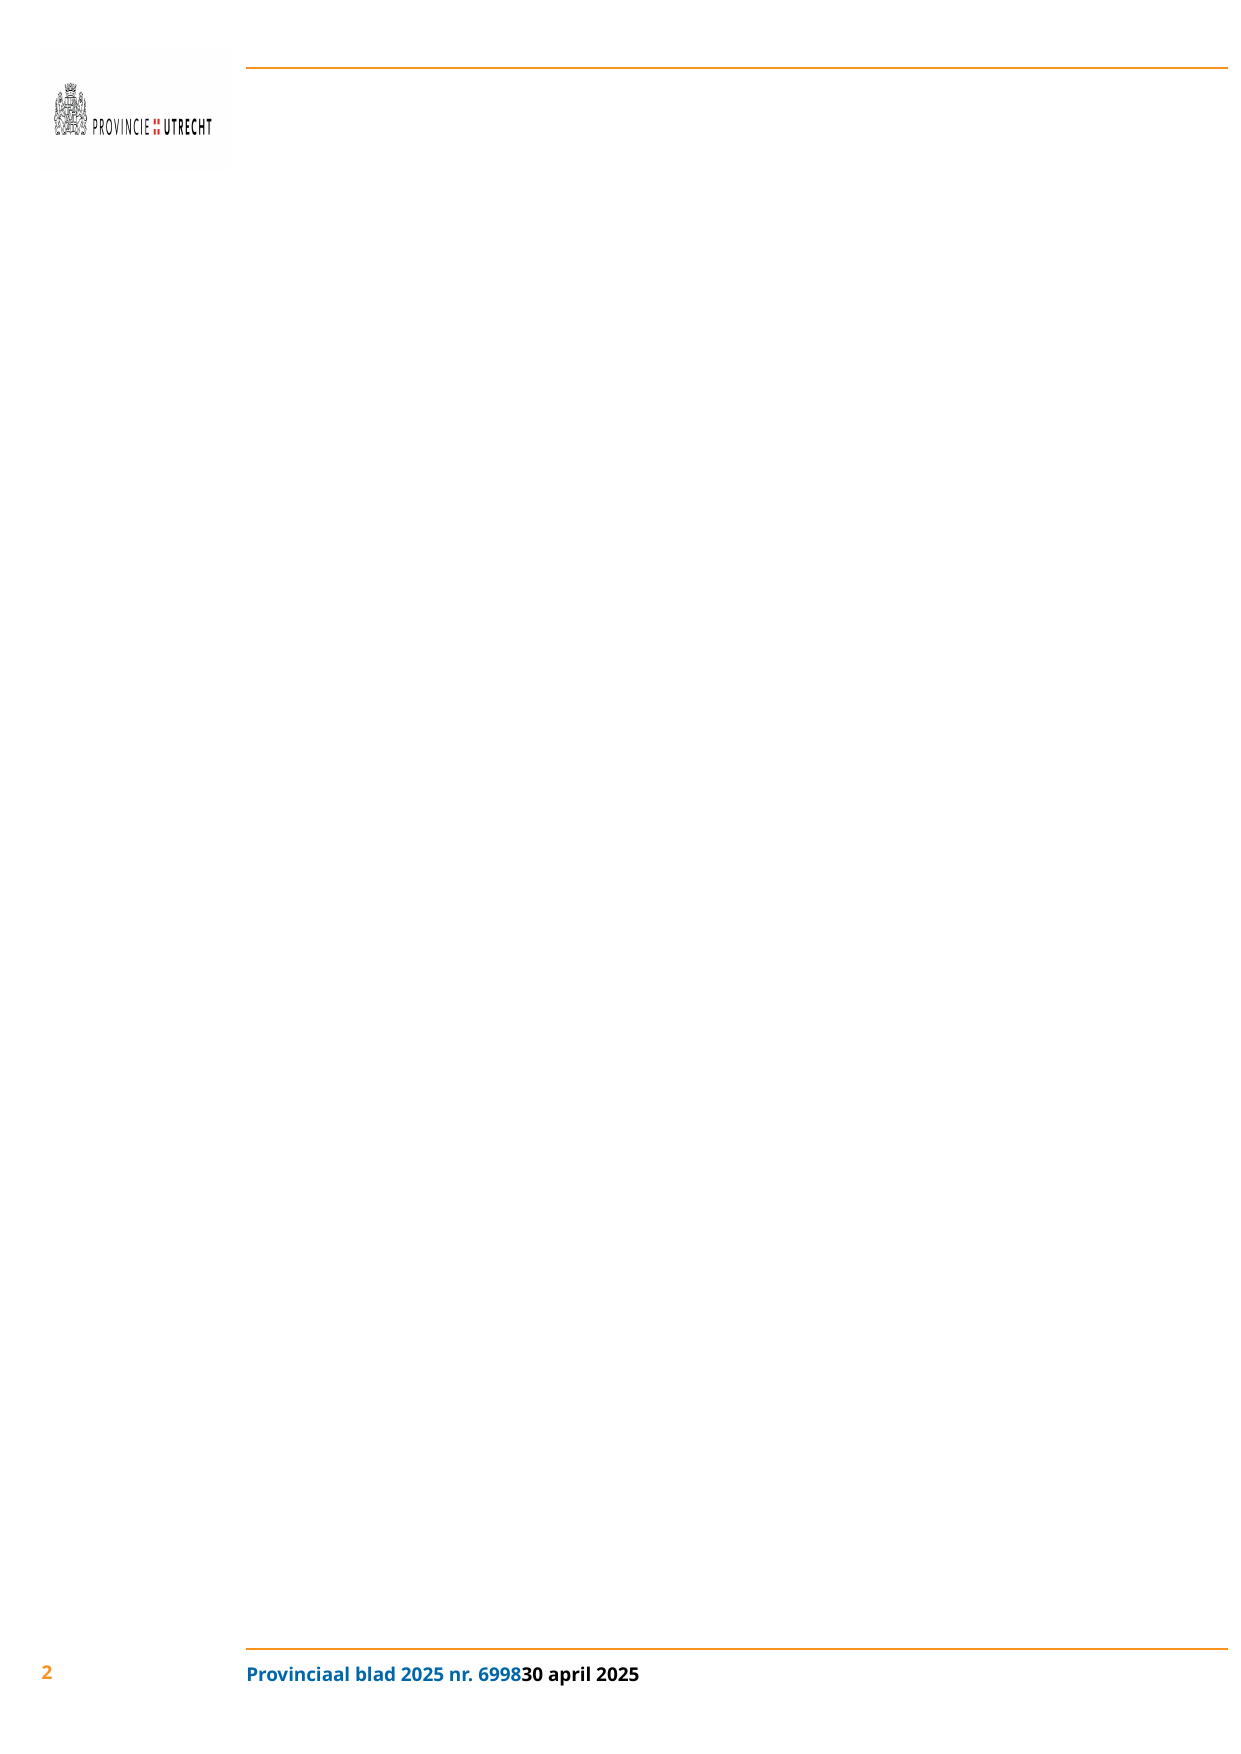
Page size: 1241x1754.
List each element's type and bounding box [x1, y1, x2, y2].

picture [41, 47, 231, 172]
